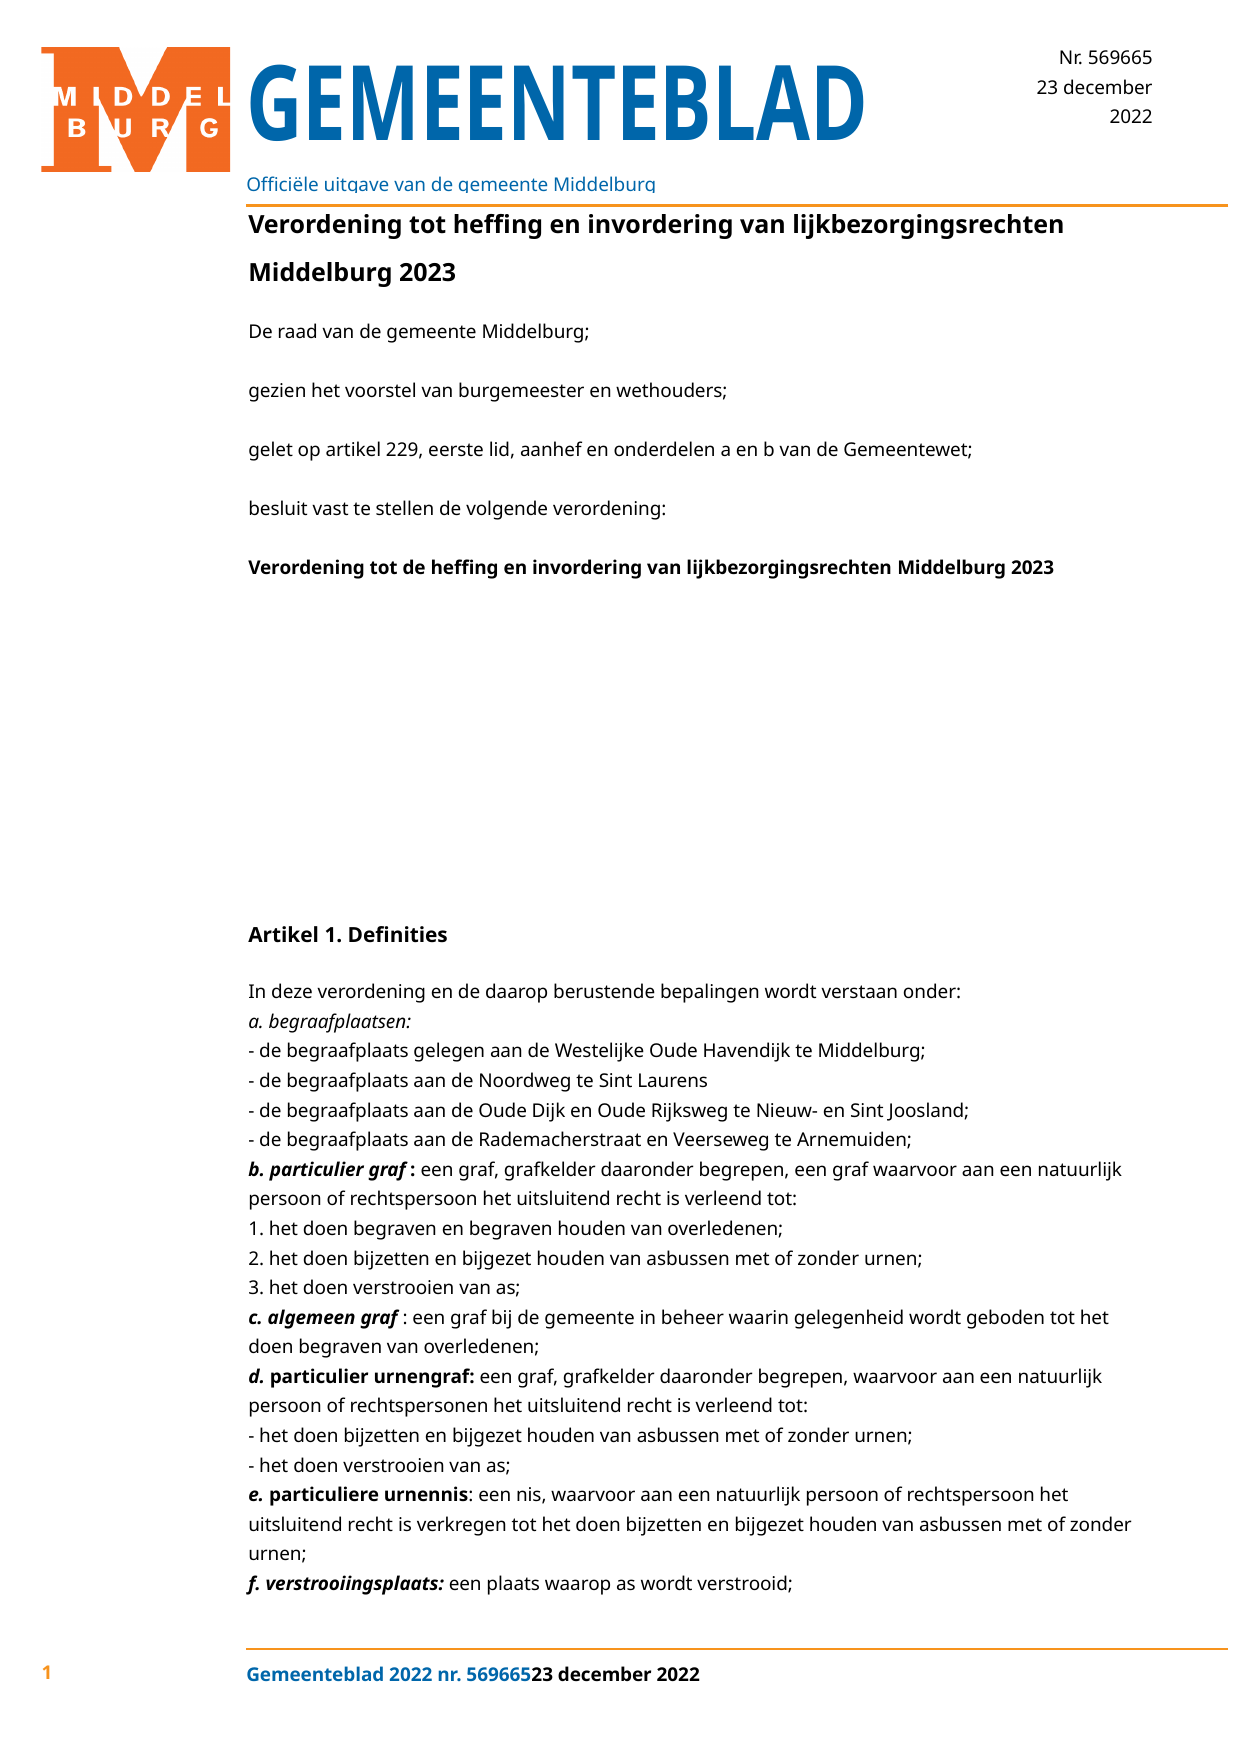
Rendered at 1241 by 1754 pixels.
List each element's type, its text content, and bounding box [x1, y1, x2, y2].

text In deze verordening en de daarop berustende bepalingen wordt verstaan onder: [248, 978, 1152, 1004]
text 3. het doen verstrooien van as; [248, 1274, 1152, 1300]
text - de begraafplaats aan de Oude Dijk en Oude Rijksweg te Nieuw- en Sint Joosland; [248, 1097, 1152, 1123]
text - het doen bijzetten en bijgezet houden van asbussen met of zonder urnen; [248, 1422, 1152, 1448]
text d. particulier urnengraf: een graf, grafkelder daaronder begrepen, waarvoor aan een natuurlijk persoon of rechtspersonen het uitsluitend recht is verleend tot: [248, 1363, 1152, 1418]
text f. verstrooiingsplaats: een plaats waarop as wordt verstrooid; [248, 1570, 1152, 1596]
text De raad van de gemeente Middelburg; [248, 318, 1152, 344]
picture [41, 47, 231, 172]
text b. particulier graf : een graf, grafkelder daaronder begrepen, een graf waarvoor aan een natuurlijk persoon of rechtspersoon het uitsluitend recht is verleend tot: [248, 1156, 1152, 1211]
text Verordening tot de heffing en invordering van lijkbezorgingsrechten Middelburg 2023 [248, 554, 1152, 580]
text gelet op artikel 229, eerste lid, aanhef en onderdelen a en b van de Gemeentewet; [248, 436, 1152, 462]
text - de begraafplaats gelegen aan de Westelijke Oude Havendijk te Middelburg; [248, 1038, 1152, 1063]
text gezien het voorstel van burgemeester en wethouders; [248, 377, 1152, 403]
text Artikel 1. Definities [248, 921, 1152, 949]
text c. algemeen graf : een graf bij de gemeente in beheer waarin gelegenheid wordt geboden tot het doen begraven van overledenen; [248, 1304, 1152, 1359]
text 2. het doen bijzetten en bijgezet houden van asbussen met of zonder urnen; [248, 1245, 1152, 1271]
text e. particuliere urnennis: een nis, waarvoor aan een natuurlijk persoon of rechtspersoon het uitsluitend recht is verkregen tot het doen bijzetten en bijgezet houden van asbussen met of zonder urnen; [248, 1481, 1152, 1566]
text Verordening tot heffing en invordering van lijkbezorgingsrechten Middelburg 2023 [248, 207, 1152, 288]
text - de begraafplaats aan de Rademacherstraat en Veerseweg te Arnemuiden; [248, 1126, 1152, 1152]
text - het doen verstrooien van as; [248, 1452, 1152, 1478]
text - de begraafplaats aan de Noordweg te Sint Laurens [248, 1067, 1152, 1093]
text 1. het doen begraven en begraven houden van overledenen; [248, 1215, 1152, 1241]
text a. begraafplaatsen: [248, 1008, 1152, 1034]
text besluit vast te stellen de volgende verordening: [248, 495, 1152, 521]
